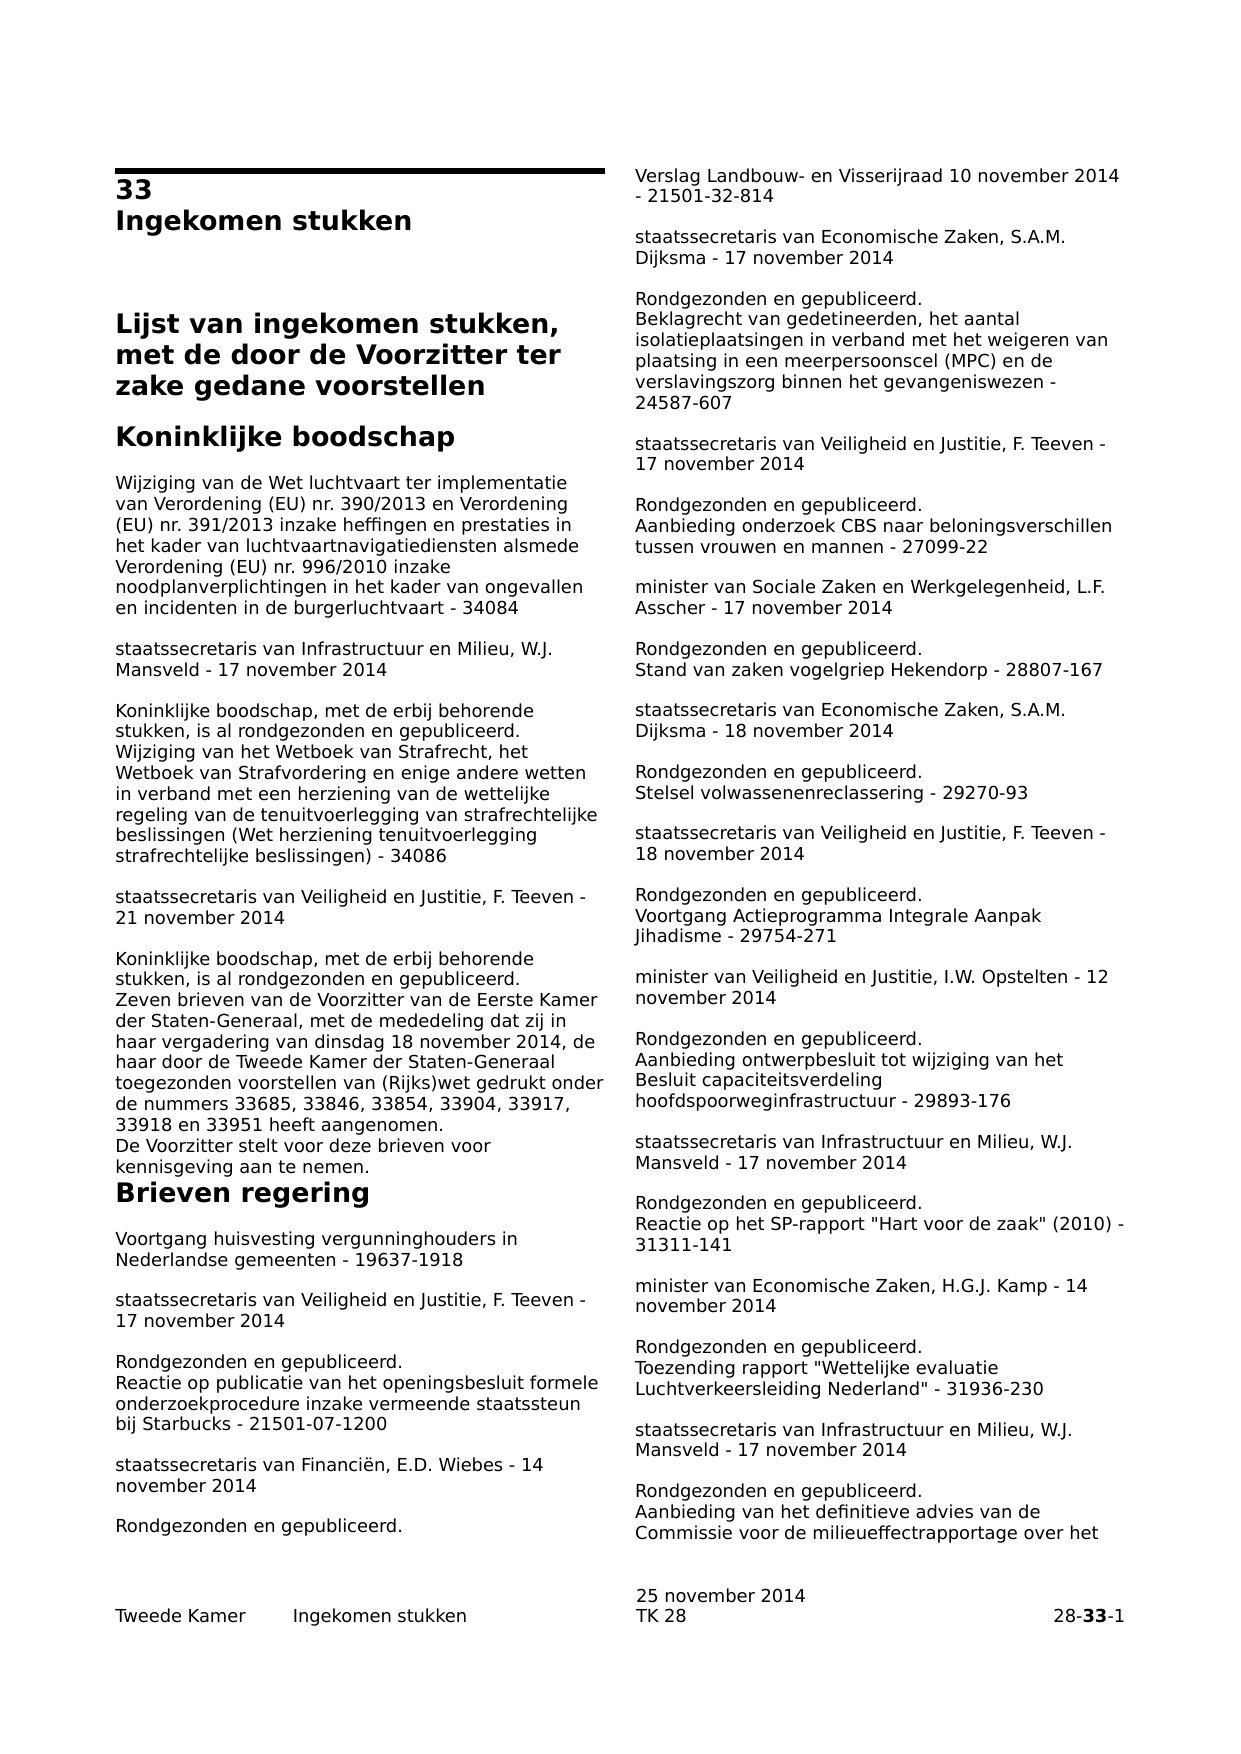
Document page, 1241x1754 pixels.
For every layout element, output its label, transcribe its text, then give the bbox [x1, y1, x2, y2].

text staatssecretaris van Infrastructuur en Milieu, W.J. Mansveld - 17 november 2014 [115, 639, 605, 680]
title Koninklijke boodschap [115, 422, 605, 453]
text Rondgezonden en gepubliceerd. [635, 1193, 1125, 1214]
text Rondgezonden en gepubliceerd. [635, 1337, 1125, 1358]
text Rondgezonden en gepubliceerd. [635, 495, 1125, 516]
text staatssecretaris van Financiën, E.D. Wiebes - 14 november 2014 [115, 1455, 605, 1496]
text staatssecretaris van Economische Zaken, S.A.M. Dijksma - 17 november 2014 [635, 227, 1125, 268]
text staatssecretaris van Infrastructuur en Milieu, W.J. Mansveld - 17 november 2014 [635, 1132, 1125, 1173]
text staatssecretaris van Veiligheid en Justitie, F. Teeven - 17 november 2014 [635, 433, 1125, 475]
title 33 Ingekomen stukken [115, 174, 605, 237]
text minister van Veiligheid en Justitie, I.W. Opstelten - 12 november 2014 [635, 967, 1125, 1008]
text Rondgezonden en gepubliceerd. [115, 1352, 605, 1372]
title Brieven regering [115, 1177, 605, 1208]
text De Voorzitter stelt voor deze brieven voor kennisgeving aan te nemen. [115, 1136, 605, 1177]
text Rondgezonden en gepubliceerd. [635, 288, 1125, 309]
text Rondgezonden en gepubliceerd. [115, 1516, 605, 1537]
text Aanbieding onderzoek CBS naar beloningsverschillen tussen vrouwen en mannen - 27099-22 [635, 516, 1125, 557]
text Wijziging van het Wetboek van Strafrecht, het Wetboek van Strafvordering en enige andere wetten in verband met een herziening van de wettelijke regeling van de tenuitvoerlegging van strafrechtelijke beslissingen (Wet herziening tenuitvoerlegging strafrechtelijke beslissingen) - 34086 [115, 742, 605, 867]
text Reactie op het SP-rapport "Hart voor de zaak" (2010) - 31311-141 [635, 1214, 1125, 1256]
text Rondgezonden en gepubliceerd. [635, 1028, 1125, 1049]
text staatssecretaris van Infrastructuur en Milieu, W.J. Mansveld - 17 november 2014 [635, 1419, 1125, 1461]
text Rondgezonden en gepubliceerd. [635, 1481, 1125, 1502]
text Koninklijke boodschap, met de erbij behorende stukken, is al rondgezonden en gepubliceerd. [115, 700, 605, 742]
text Aanbieding van het definitieve advies van de Commissie voor de milieueffectrapportage over het [635, 1502, 1125, 1543]
text Voortgang Actieprogramma Integrale Aanpak Jihadisme - 29754-271 [635, 905, 1125, 947]
text Zeven brieven van de Voorzitter van de Eerste Kamer der Staten-Generaal, met de mededeling dat zij in haar vergadering van dinsdag 18 november 2014, de haar door de Tweede Kamer der Staten-Generaal toegezonden voorstellen van (Rijks)wet gedrukt onder de nummers 33685, 33846, 33854, 33904, 33917, 33918 en 33951 heeft aangenomen. [115, 990, 605, 1136]
text staatssecretaris van Veiligheid en Justitie, F. Teeven - 18 november 2014 [635, 823, 1125, 865]
text minister van Economische Zaken, H.G.J. Kamp - 14 november 2014 [635, 1276, 1125, 1317]
text Wijziging van de Wet luchtvaart ter implementatie van Verordening (EU) nr. 390/2013 en Verordening (EU) nr. 391/2013 inzake heffingen en prestaties in het kader van luchtvaartnavigatiediensten alsmede Verordening (EU) nr. 996/2010 inzake noodplanverplichtingen in het kader van ongevallen en incidenten in de burgerluchtvaart - 34084 [115, 473, 605, 619]
text Toezending rapport "Wettelijke evaluatie Luchtverkeersleiding Nederland" - 31936-230 [635, 1358, 1125, 1399]
text Beklagrecht van gedetineerden, het aantal isolatieplaatsingen in verband met het weigeren van plaatsing in een meerpersoonscel (MPC) en de verslavingszorg binnen het gevangeniswezen - 24587-607 [635, 309, 1125, 413]
text Koninklijke boodschap, met de erbij behorende stukken, is al rondgezonden en gepubliceerd. [115, 948, 605, 990]
text Stelsel volwassenenreclassering - 29270-93 [635, 782, 1125, 803]
text Stand van zaken vogelgriep Hekendorp - 28807-167 [635, 659, 1125, 680]
text Rondgezonden en gepubliceerd. [635, 762, 1125, 782]
text Verslag Landbouw- en Visserijraad 10 november 2014 - 21501-32-814 [635, 165, 1125, 207]
text staatssecretaris van Economische Zaken, S.A.M. Dijksma - 18 november 2014 [635, 700, 1125, 742]
text minister van Sociale Zaken en Werkgelegenheid, L.F. Asscher - 17 november 2014 [635, 577, 1125, 619]
text Reactie op publicatie van het openingsbesluit formele onderzoekprocedure inzake vermeende staatssteun bij Starbucks - 21501-07-1200 [115, 1372, 605, 1435]
title Lijst van ingekomen stukken, met de door de Voorzitter ter zake gedane voorstellen [115, 308, 605, 402]
text Voortgang huisvesting vergunninghouders in Nederlandse gemeenten - 19637-1918 [115, 1228, 605, 1270]
text Rondgezonden en gepubliceerd. [635, 639, 1125, 659]
text staatssecretaris van Veiligheid en Justitie, F. Teeven - 17 november 2014 [115, 1290, 605, 1332]
text staatssecretaris van Veiligheid en Justitie, F. Teeven - 21 november 2014 [115, 887, 605, 928]
text Aanbieding ontwerpbesluit tot wijziging van het Besluit capaciteitsverdeling hoofdspoorweginfrastructuur - 29893-176 [635, 1049, 1125, 1112]
text Rondgezonden en gepubliceerd. [635, 885, 1125, 905]
